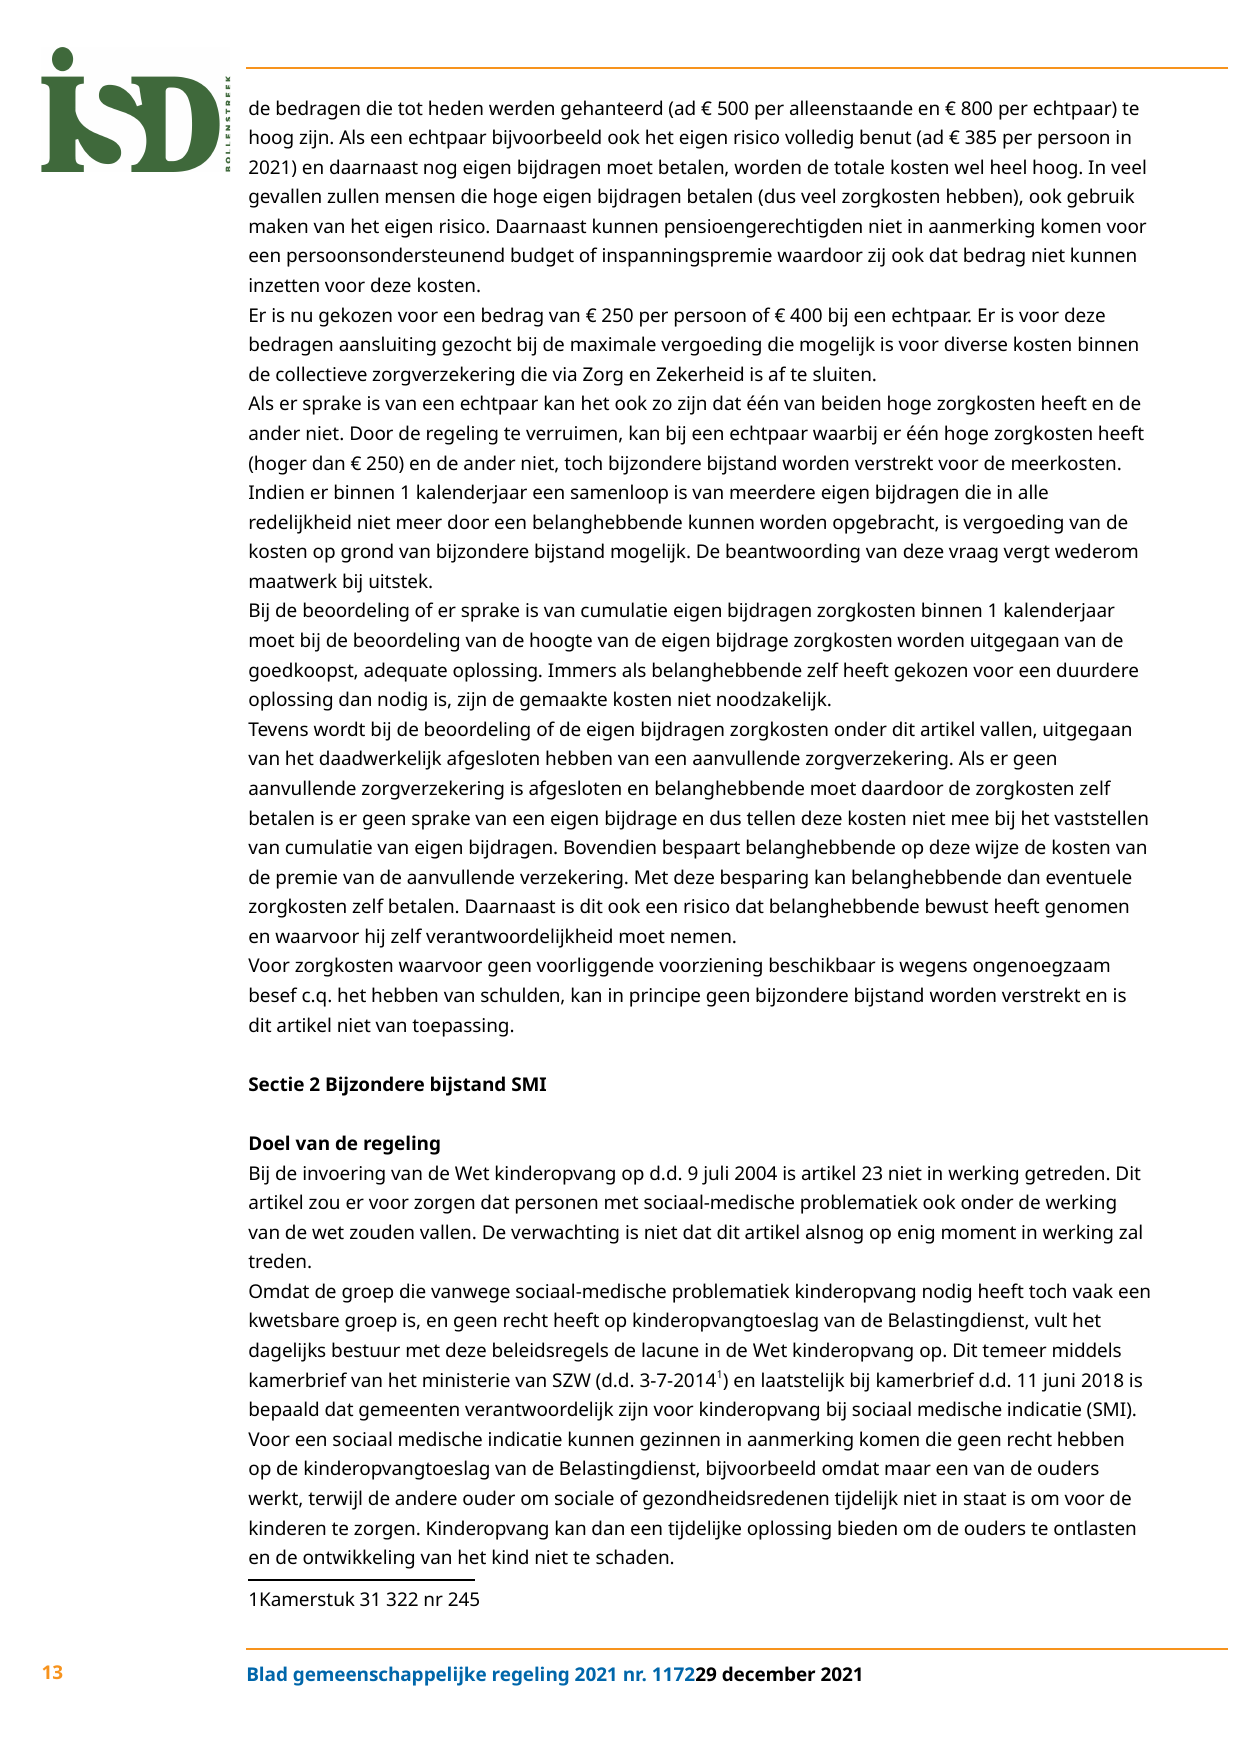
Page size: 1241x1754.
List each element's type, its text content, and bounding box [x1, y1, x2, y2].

text Omdat de groep die vanwege sociaal-medische problematiek kinderopvang nodig heeft toch vaak een kwetsbare groep is, en geen recht heeft op kinderopvangtoeslag van de Belastingdienst, vult het dagelijks bestuur met deze beleidsregels de lacune in de Wet kinderopvang op. Dit temeer middels kamerbrief van het ministerie van SZW (d.d. 3-7-2014) en laatstelijk bij kamerbrief d.d. 11 juni 2018 is bepaald dat gemeenten verantwoordelijk zijn voor kinderopvang bij sociaal medische indicatie (SMI). Voor een sociaal medische indicatie kunnen gezinnen in aanmerking komen die geen recht hebben op de kinderopvangtoeslag van de Belastingdienst, bijvoorbeeld omdat maar een van de ouders werkt, terwijl de andere ouder om sociale of gezondheidsredenen tijdelijk niet in staat is om voor de kinderen te zorgen. Kinderopvang kan dan een tijdelijke oplossing bieden om de ouders te ontlasten en de ontwikkeling van het kind niet te schaden. [248, 1278, 1152, 1570]
text de bedragen die tot heden werden gehanteerd (ad € 500 per alleenstaande en € 800 per echtpaar) te hoog zijn. Als een echtpaar bijvoorbeeld ook het eigen risico volledig benut (ad € 385 per persoon in 2021) en daarnaast nog eigen bijdragen moet betalen, worden de totale kosten wel heel hoog. In veel gevallen zullen mensen die hoge eigen bijdragen betalen (dus veel zorgkosten hebben), ook gebruik maken van het eigen risico. Daarnaast kunnen pensioengerechtigden niet in aanmerking komen voor een persoonsondersteunend budget of inspanningspremie waardoor zij ook dat bedrag niet kunnen inzetten voor deze kosten. [248, 95, 1152, 298]
text Er is nu gekozen voor een bedrag van € 250 per persoon of € 400 bij een echtpaar. Er is voor deze bedragen aansluiting gezocht bij de maximale vergoeding die mogelijk is voor diverse kosten binnen de collectieve zorgverzekering die via Zorg en Zekerheid is af te sluiten. [248, 302, 1152, 387]
text Sectie 2 Bijzondere bijstand SMI [248, 1071, 1152, 1097]
picture [41, 47, 231, 172]
text Tevens wordt bij de beoordeling of de eigen bijdragen zorgkosten onder dit artikel vallen, uitgegaan van het daadwerkelijk afgesloten hebben van een aanvullende zorgverzekering. Als er geen aanvullende zorgverzekering is afgesloten en belanghebbende moet daardoor de zorgkosten zelf betalen is er geen sprake van een eigen bijdrage en dus tellen deze kosten niet mee bij het vaststellen van cumulatie van eigen bijdragen. Bovendien bespaart belanghebbende op deze wijze de kosten van de premie van de aanvullende verzekering. Met deze besparing kan belanghebbende dan eventuele zorgkosten zelf betalen. Daarnaast is dit ook een risico dat belanghebbende bewust heeft genomen en waarvoor hij zelf verantwoordelijkheid moet nemen. [248, 716, 1152, 949]
text Doel van de regeling [248, 1130, 1152, 1156]
text Als er sprake is van een echtpaar kan het ook zo zijn dat één van beiden hoge zorgkosten heeft en de ander niet. Door de regeling te verruimen, kan bij een echtpaar waarbij er één hoge zorgkosten heeft (hoger dan € 250) en de ander niet, toch bijzondere bijstand worden verstrekt voor de meerkosten. [248, 391, 1152, 476]
text Voor zorgkosten waarvoor geen voorliggende voorziening beschikbaar is wegens ongenoegzaam besef c.q. het hebben van schulden, kan in principe geen bijzondere bijstand worden verstrekt en is dit artikel niet van toepassing. [248, 953, 1152, 1038]
text Bij de invoering van de Wet kinderopvang op d.d. 9 juli 2004 is artikel 23 niet in werking getreden. Dit artikel zou er voor zorgen dat personen met sociaal-medische problematiek ook onder de werking van de wet zouden vallen. De verwachting is niet dat dit artikel alsnog op enig moment in werking zal treden. [248, 1160, 1152, 1274]
text Bij de beoordeling of er sprake is van cumulatie eigen bijdragen zorgkosten binnen 1 kalenderjaar moet bij de beoordeling van de hoogte van de eigen bijdrage zorgkosten worden uitgegaan van de goedkoopst, adequate oplossing. Immers als belanghebbende zelf heeft gekozen voor een duurdere oplossing dan nodig is, zijn de gemaakte kosten niet noodzakelijk. [248, 598, 1152, 712]
text Kamerstuk 31 322 nr 245 [248, 1586, 1152, 1612]
text Indien er binnen 1 kalenderjaar een samenloop is van meerdere eigen bijdragen die in alle redelijkheid niet meer door een belanghebbende kunnen worden opgebracht, is vergoeding van de kosten op grond van bijzondere bijstand mogelijk. De beantwoording van deze vraag vergt wederom maatwerk bij uitstek. [248, 479, 1152, 594]
